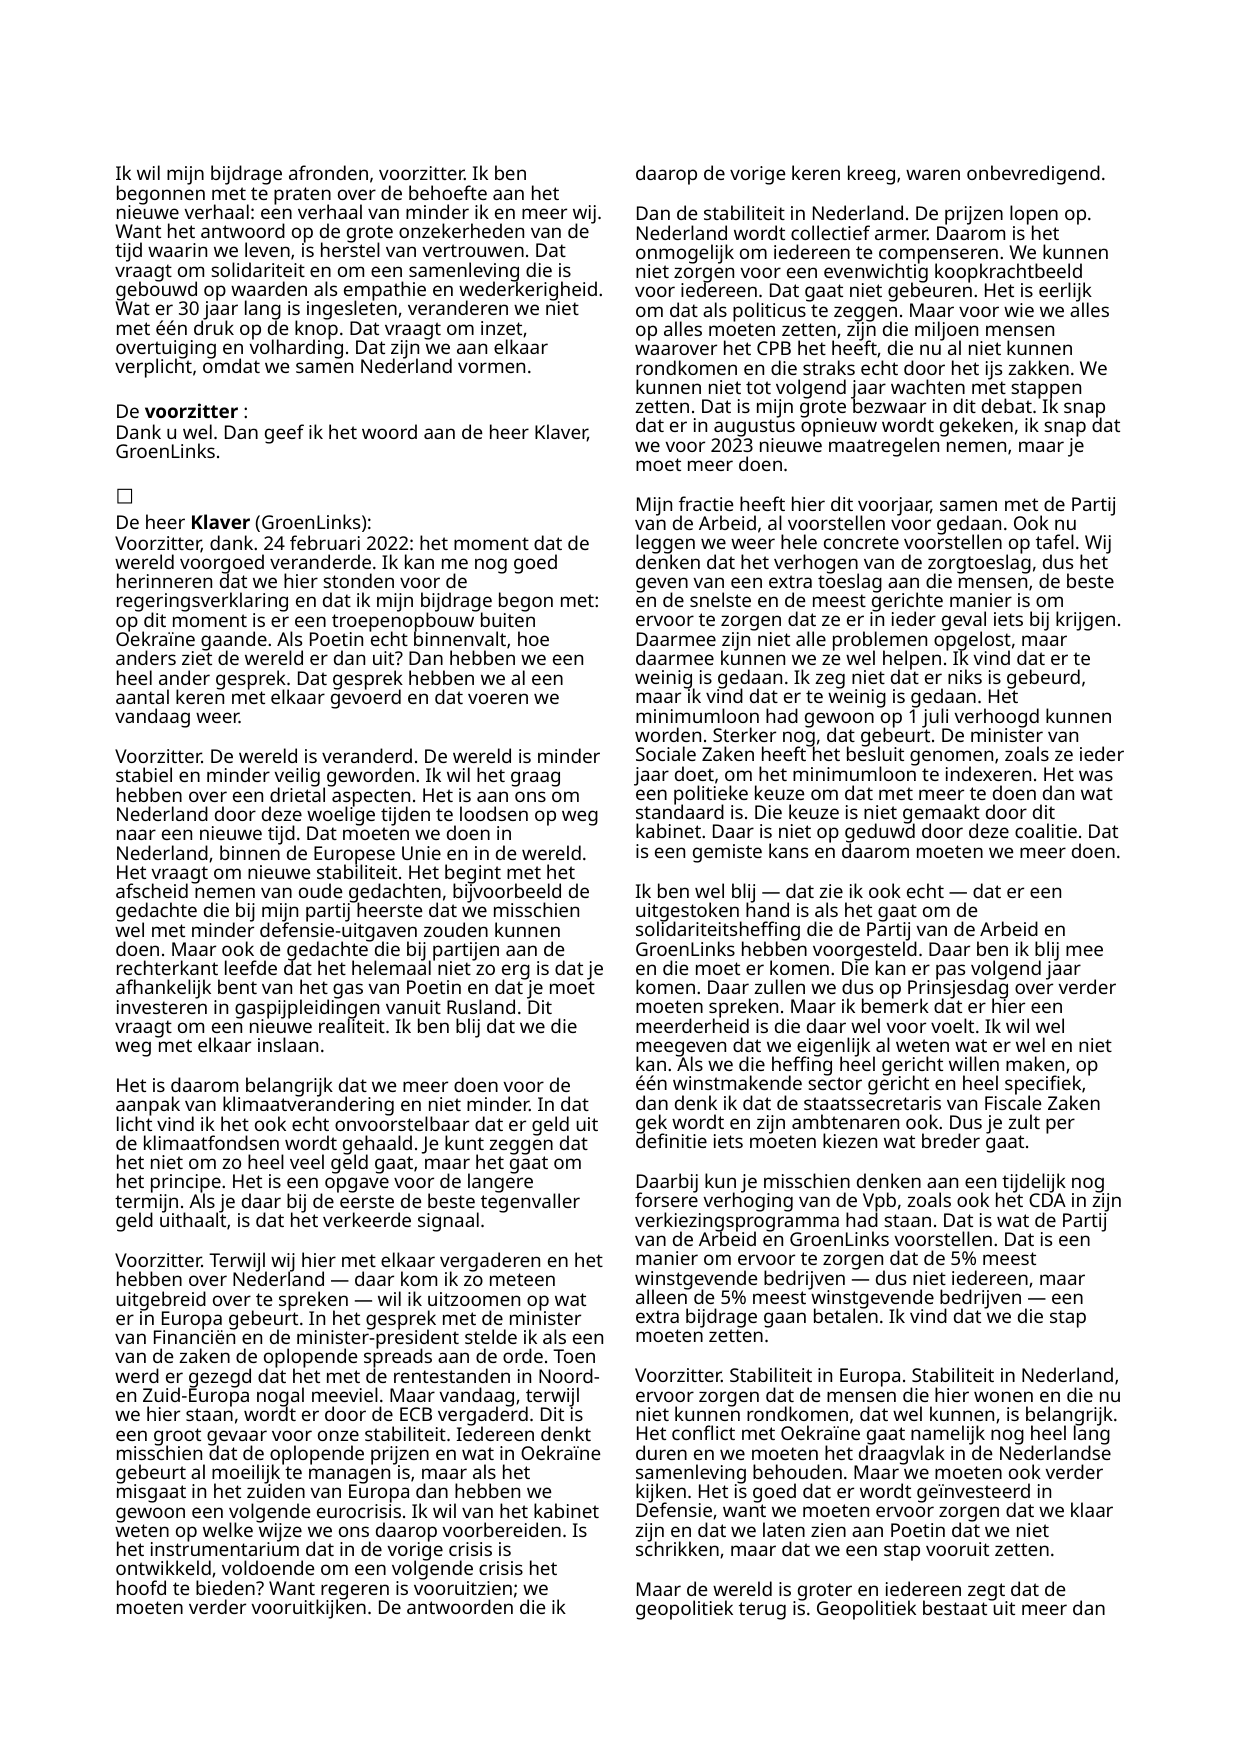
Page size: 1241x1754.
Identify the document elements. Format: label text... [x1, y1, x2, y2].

text ⬜ [115, 483, 605, 509]
text Dan de stabiliteit in Nederland. De prijzen lopen op. Nederland wordt collectief armer. Daarom is het onmogelijk om iedereen te compenseren. We kunnen niet zorgen voor een evenwichtig koopkrachtbeeld voor iedereen. Dat gaat niet gebeuren. Het is eerlijk om dat als politicus te zeggen. Maar voor wie we alles op alles moeten zetten, zijn die miljoen mensen waarover het CPB het heeft, die nu al niet kunnen rondkomen en die straks echt door het ijs zakken. We kunnen niet tot volgend jaar wachten met stappen zetten. Dat is mijn grote bezwaar in dit debat. Ik snap dat er in augustus opnieuw wordt gekeken, ik snap dat we voor 2023 nieuwe maatregelen nemen, maar je moet meer doen. [635, 205, 1125, 475]
text Ik ben wel blij — dat zie ik ook echt — dat er een uitgestoken hand is als het gaat om de solidariteitsheffing die de Partij van de Arbeid en GroenLinks hebben voorgesteld. Daar ben ik blij mee en die moet er komen. Die kan er pas volgend jaar komen. Daar zullen we dus op Prinsjesdag over verder moeten spreken. Maar ik bemerk dat er hier een meerderheid is die daar wel voor voelt. Ik wil wel meegeven dat we eigenlijk al weten wat er wel en niet kan. Als we die heffing heel gericht willen maken, op één winstmakende sector gericht en heel specifiek, dan denk ik dat de staatssecretaris van Fiscale Zaken gek wordt en zijn ambtenaren ook. Dus je zult per definitie iets moeten kiezen wat breder gaat. [635, 883, 1125, 1152]
text daarop de vorige keren kreeg, waren onbevredigend. [635, 165, 1125, 184]
text De voorzitter : [115, 398, 605, 424]
text Voorzitter. De wereld is veranderd. De wereld is minder stabiel en minder veilig geworden. Ik wil het graag hebben over een drietal aspecten. Het is aan ons om Nederland door deze woelige tijden te loodsen op weg naar een nieuwe tijd. Dat moeten we doen in Nederland, binnen de Europese Unie en in de wereld. Het vraagt om nieuwe stabiliteit. Het begint met het afscheid nemen van oude gedachten, bijvoorbeeld de gedachte die bij mijn partij heerste dat we misschien wel met minder defensie-uitgaven zouden kunnen doen. Maar ook de gedachte die bij partijen aan de rechterkant leefde dat het helemaal niet zo erg is dat je afhankelijk bent van het gas van Poetin en dat je moet investeren in gaspijpleidingen vanuit Rusland. Dit vraagt om een nieuwe realiteit. Ik ben blij dat we die weg met elkaar inslaan. [115, 748, 605, 1056]
text Ik wil mijn bijdrage afronden, voorzitter. Ik ben begonnen met te praten over de behoefte aan het nieuwe verhaal: een verhaal van minder ik en meer wij. Want het antwoord op de grote onzekerheden van de tijd waarin we leven, is herstel van vertrouwen. Dat vraagt om solidariteit en om een samenleving die is gebouwd op waarden als empathie en wederkerigheid. Wat er 30 jaar lang is ingesleten, veranderen we niet met één druk op de knop. Dat vraagt om inzet, overtuiging en volharding. Dat zijn we aan elkaar verplicht, omdat we samen Nederland vormen. [115, 165, 605, 377]
text Voorzitter. Terwijl wij hier met elkaar vergaderen en het hebben over Nederland — daar kom ik zo meteen uitgebreid over te spreken — wil ik uitzoomen op wat er in Europa gebeurt. In het gesprek met de minister van Financiën en de minister-president stelde ik als een van de zaken de oplopende spreads aan de orde. Toen werd er gezegd dat het met de rentestanden in Noord- en Zuid-Europa nogal meeviel. Maar vandaag, terwijl we hier staan, wordt er door de ECB vergaderd. Dit is een groot gevaar voor onze stabiliteit. Iedereen denkt misschien dat de oplopende prijzen en wat in Oekraïne gebeurt al moeilijk te managen is, maar als het misgaat in het zuiden van Europa dan hebben we gewoon een volgende eurocrisis. Ik wil van het kabinet weten op welke wijze we ons daarop voorbereiden. Is het instrumentarium dat in de vorige crisis is ontwikkeld, voldoende om een volgende crisis het hoofd te bieden? Want regeren is vooruitzien; we moeten verder vooruitkijken. De antwoorden die ik [115, 1252, 605, 1618]
text Het is daarom belangrijk dat we meer doen voor de aanpak van klimaatverandering en niet minder. In dat licht vind ik het ook echt onvoorstelbaar dat er geld uit de klimaatfondsen wordt gehaald. Je kunt zeggen dat het niet om zo heel veel geld gaat, maar het gaat om het principe. Het is een opgave voor de langere termijn. Als je daar bij de eerste de beste tegenvaller geld uithaalt, is dat het verkeerde signaal. [115, 1077, 605, 1231]
text Daarbij kun je misschien denken aan een tijdelijk nog forsere verhoging van de Vpb, zoals ook het CDA in zijn verkiezingsprogramma had staan. Dat is wat de Partij van de Arbeid en GroenLinks voorstellen. Dat is een manier om ervoor te zorgen dat de 5% meest winstgevende bedrijven — dus niet iedereen, maar alleen de 5% meest winstgevende bedrijven — een extra bijdrage gaan betalen. Ik vind dat we die stap moeten zetten. [635, 1173, 1125, 1347]
text Voorzitter. Stabiliteit in Europa. Stabiliteit in Nederland, ervoor zorgen dat de mensen die hier wonen en die nu niet kunnen rondkomen, dat wel kunnen, is belangrijk. Het conflict met Oekraïne gaat namelijk nog heel lang duren en we moeten het draagvlak in de Nederlandse samenleving behouden. Maar we moeten ook verder kijken. Het is goed dat er wordt geïnvesteerd in Defensie, want we moeten ervoor zorgen dat we klaar zijn en dat we laten zien aan Poetin dat we niet schrikken, maar dat we een stap vooruit zetten. [635, 1367, 1125, 1560]
text Dank u wel. Dan geef ik het woord aan de heer Klaver, GroenLinks. [115, 424, 605, 462]
text De heer Klaver (GroenLinks): [115, 509, 605, 535]
text Mijn fractie heeft hier dit voorjaar, samen met de Partij van de Arbeid, al voorstellen voor gedaan. Ook nu leggen we weer hele concrete voorstellen op tafel. Wij denken dat het verhogen van de zorgtoeslag, dus het geven van een extra toeslag aan die mensen, de beste en de snelste en de meest gerichte manier is om ervoor te zorgen dat ze er in ieder geval iets bij krijgen. Daarmee zijn niet alle problemen opgelost, maar daarmee kunnen we ze wel helpen. Ik vind dat er te weinig is gedaan. Ik zeg niet dat er niks is gebeurd, maar ik vind dat er te weinig is gedaan. Het minimumloon had gewoon op 1 juli verhoogd kunnen worden. Sterker nog, dat gebeurt. De minister van Sociale Zaken heeft het besluit genomen, zoals ze ieder jaar doet, om het minimumloon te indexeren. Het was een politieke keuze om dat met meer te doen dan wat standaard is. Die keuze is niet gemaakt door dit kabinet. Daar is niet op geduwd door deze coalitie. Dat is een gemiste kans en daarom moeten we meer doen. [635, 496, 1125, 862]
text Maar de wereld is groter en iedereen zegt dat de geopolitiek terug is. Geopolitiek bestaat uit meer dan [635, 1581, 1125, 1619]
text Voorzitter, dank. 24 februari 2022: het moment dat de wereld voorgoed veranderde. Ik kan me nog goed herinneren dat we hier stonden voor de regeringsverklaring en dat ik mijn bijdrage begon met: op dit moment is er een troepenopbouw buiten Oekraïne gaande. Als Poetin echt binnenvalt, hoe anders ziet de wereld er dan uit? Dan hebben we een heel ander gesprek. Dat gesprek hebben we al een aantal keren met elkaar gevoerd en dat voeren we vandaag weer. [115, 535, 605, 727]
